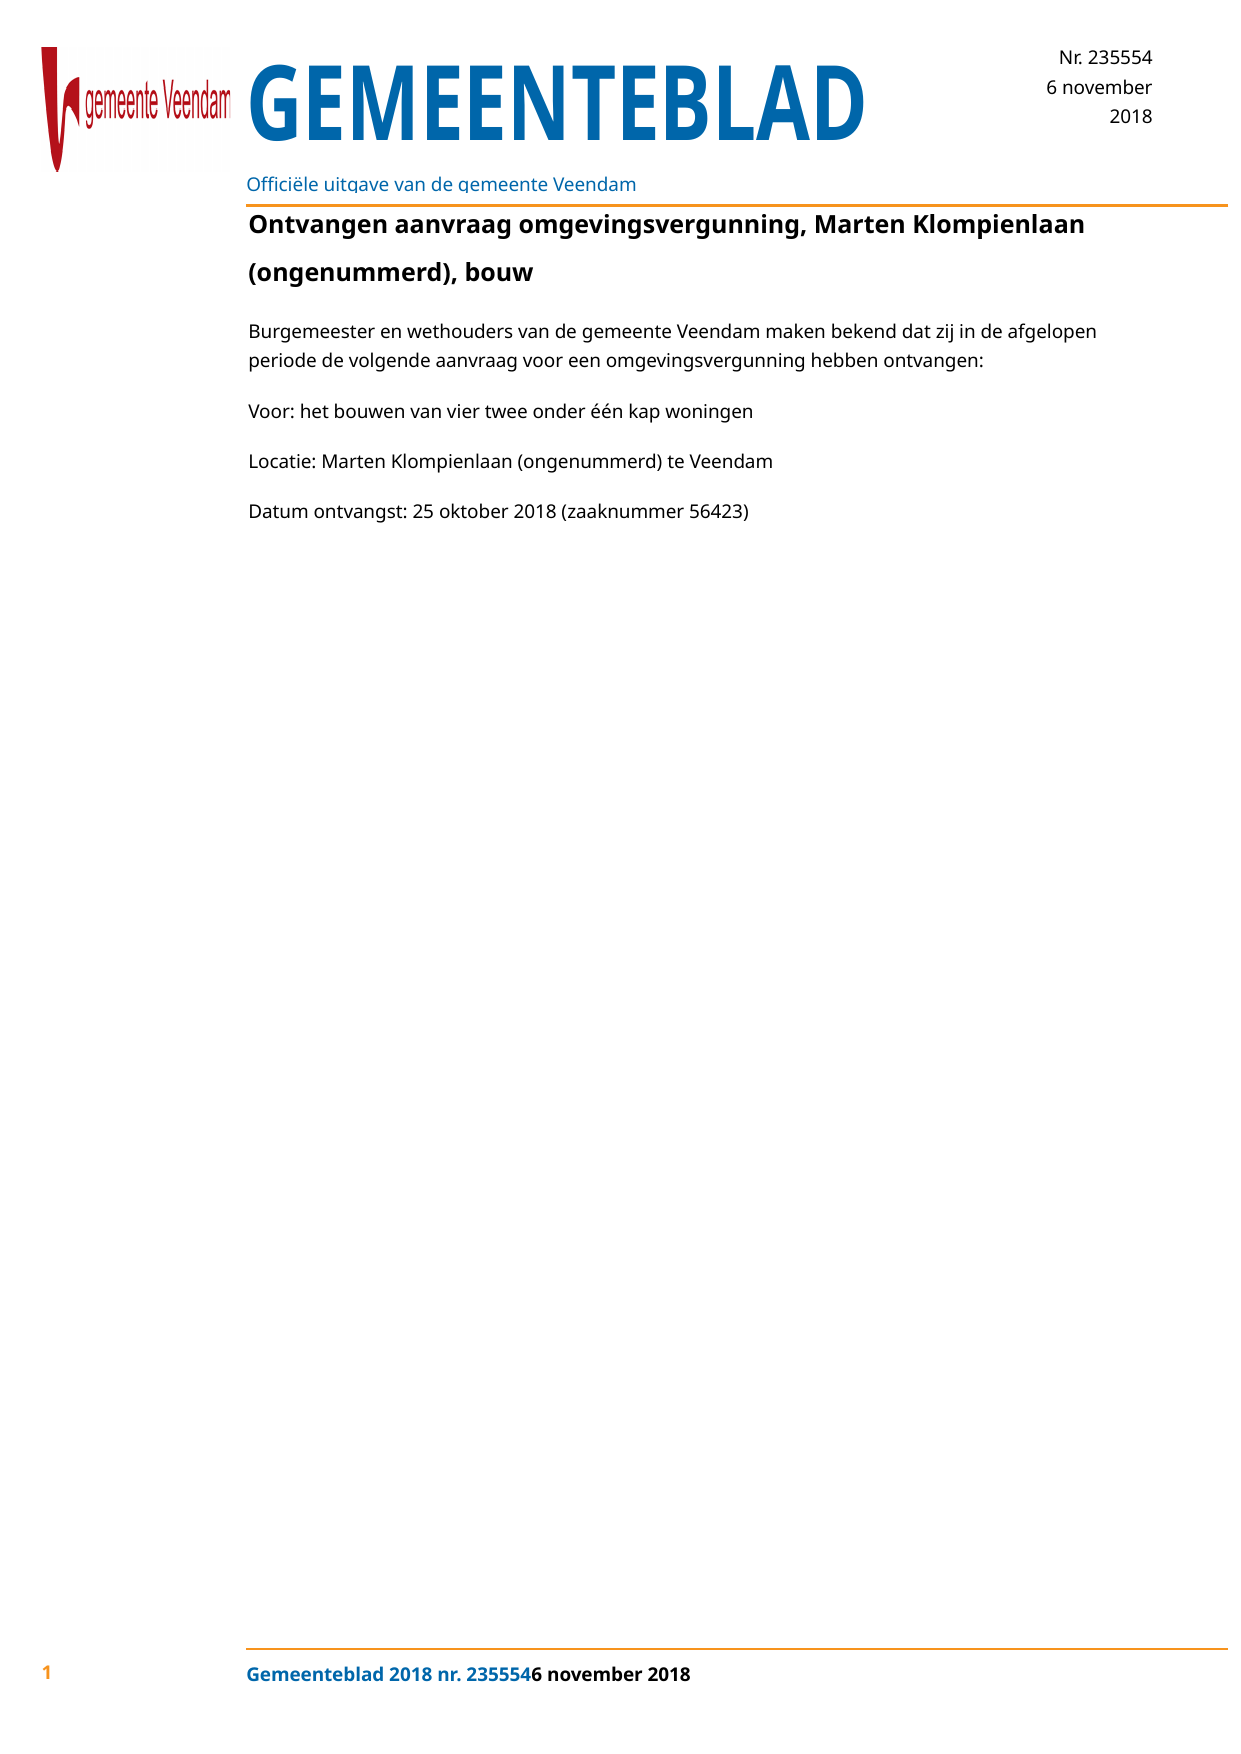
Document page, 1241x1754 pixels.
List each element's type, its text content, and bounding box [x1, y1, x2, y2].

text Ontvangen aanvraag omgevingsvergunning, Marten Klompienlaan (ongenummerd), bouw [248, 207, 1152, 288]
text Voor: het bouwen van vier twee onder één kap woningen [248, 398, 1152, 424]
picture [41, 47, 231, 172]
text Datum ontvangst: 25 oktober 2018 (zaaknummer 56423) [248, 499, 1152, 524]
text Burgemeester en wethouders van de gemeente Veendam maken bekend dat zij in de afgelopen periode de volgende aanvraag voor een omgevingsvergunning hebben ontvangen: [248, 318, 1152, 373]
text Locatie: Marten Klompienlaan (ongenummerd) te Veendam [248, 448, 1152, 474]
